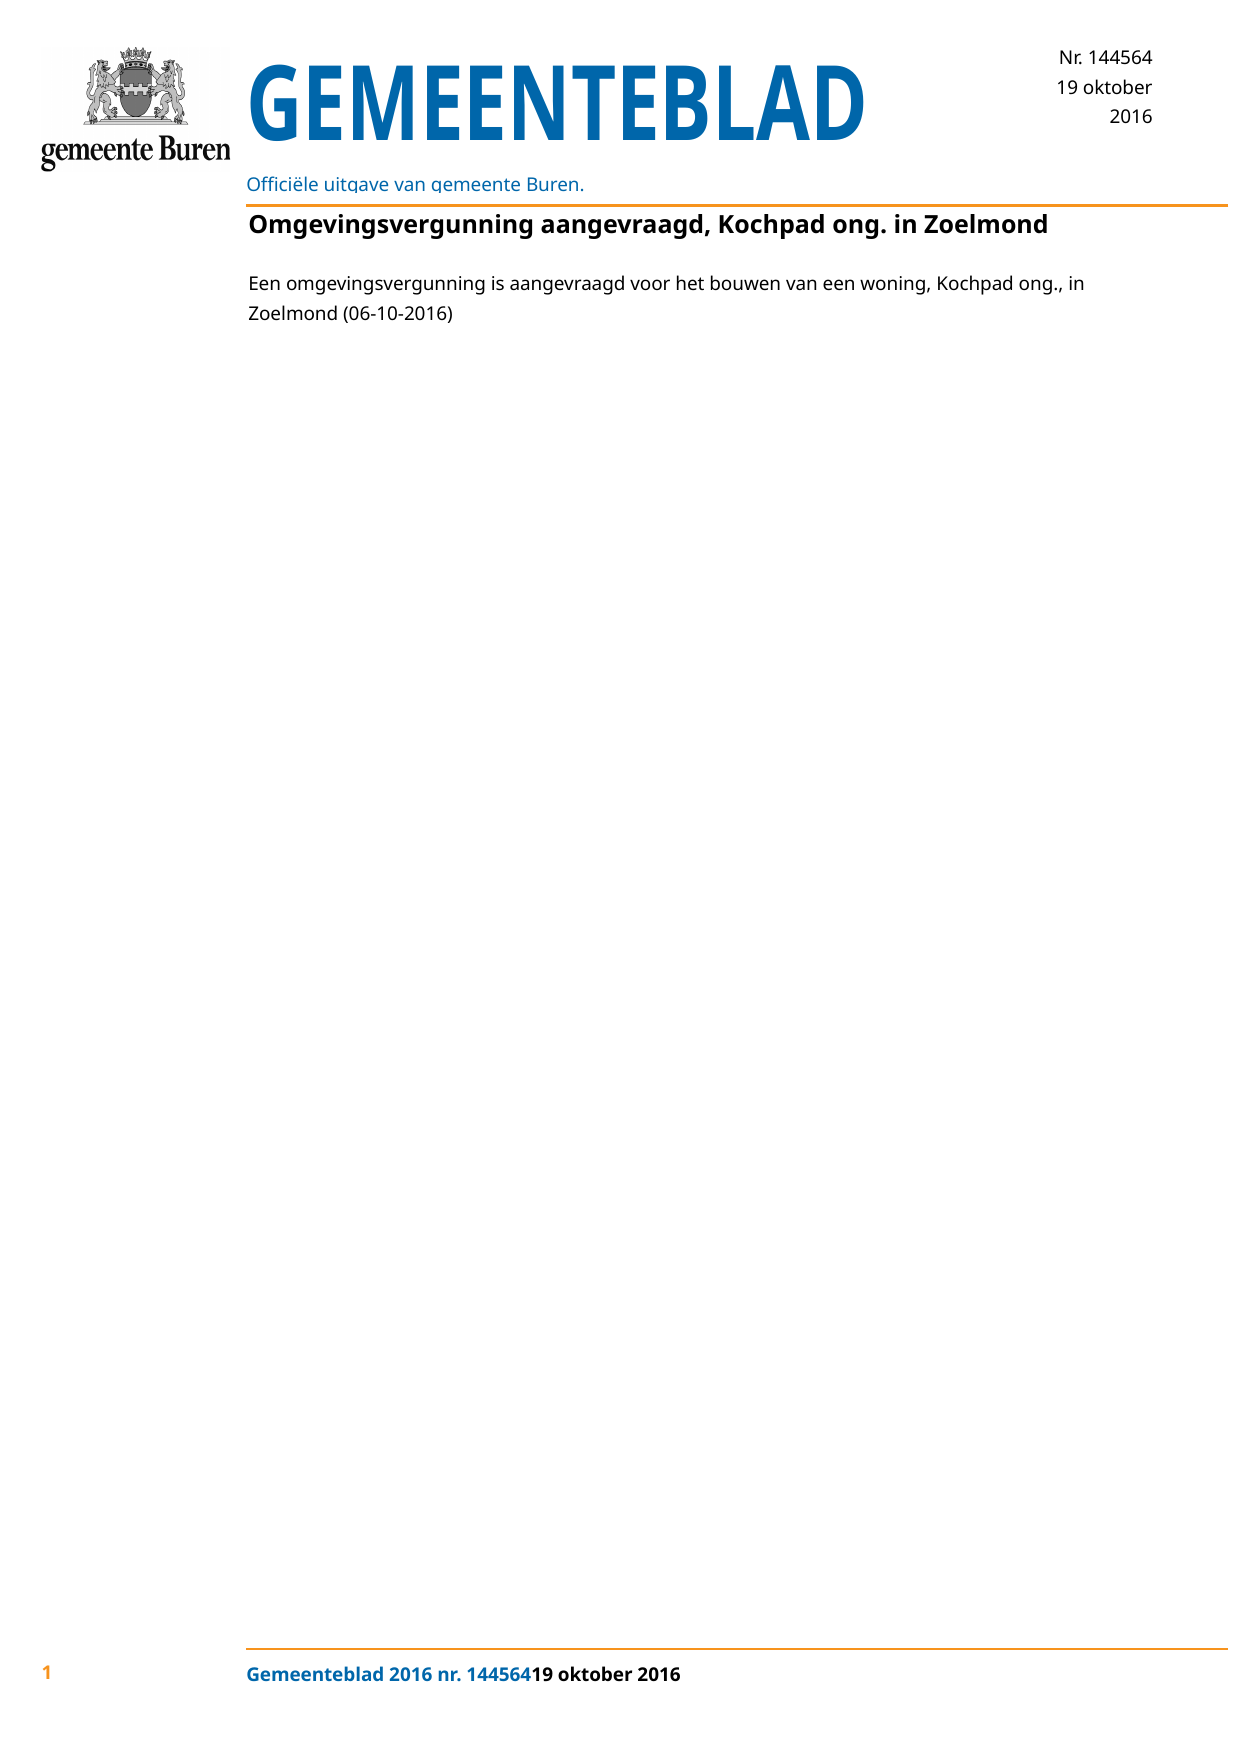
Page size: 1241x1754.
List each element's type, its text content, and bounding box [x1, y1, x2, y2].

picture [41, 47, 231, 172]
text Omgevingsvergunning aangevraagd, Kochpad ong. in Zoelmond [248, 207, 1152, 241]
table_header Een omgevingsvergunning is aangevraagd voor het bouwen van een woning, Kochpad ong., in Zoelmond (06-10-2016) [248, 270, 1152, 326]
